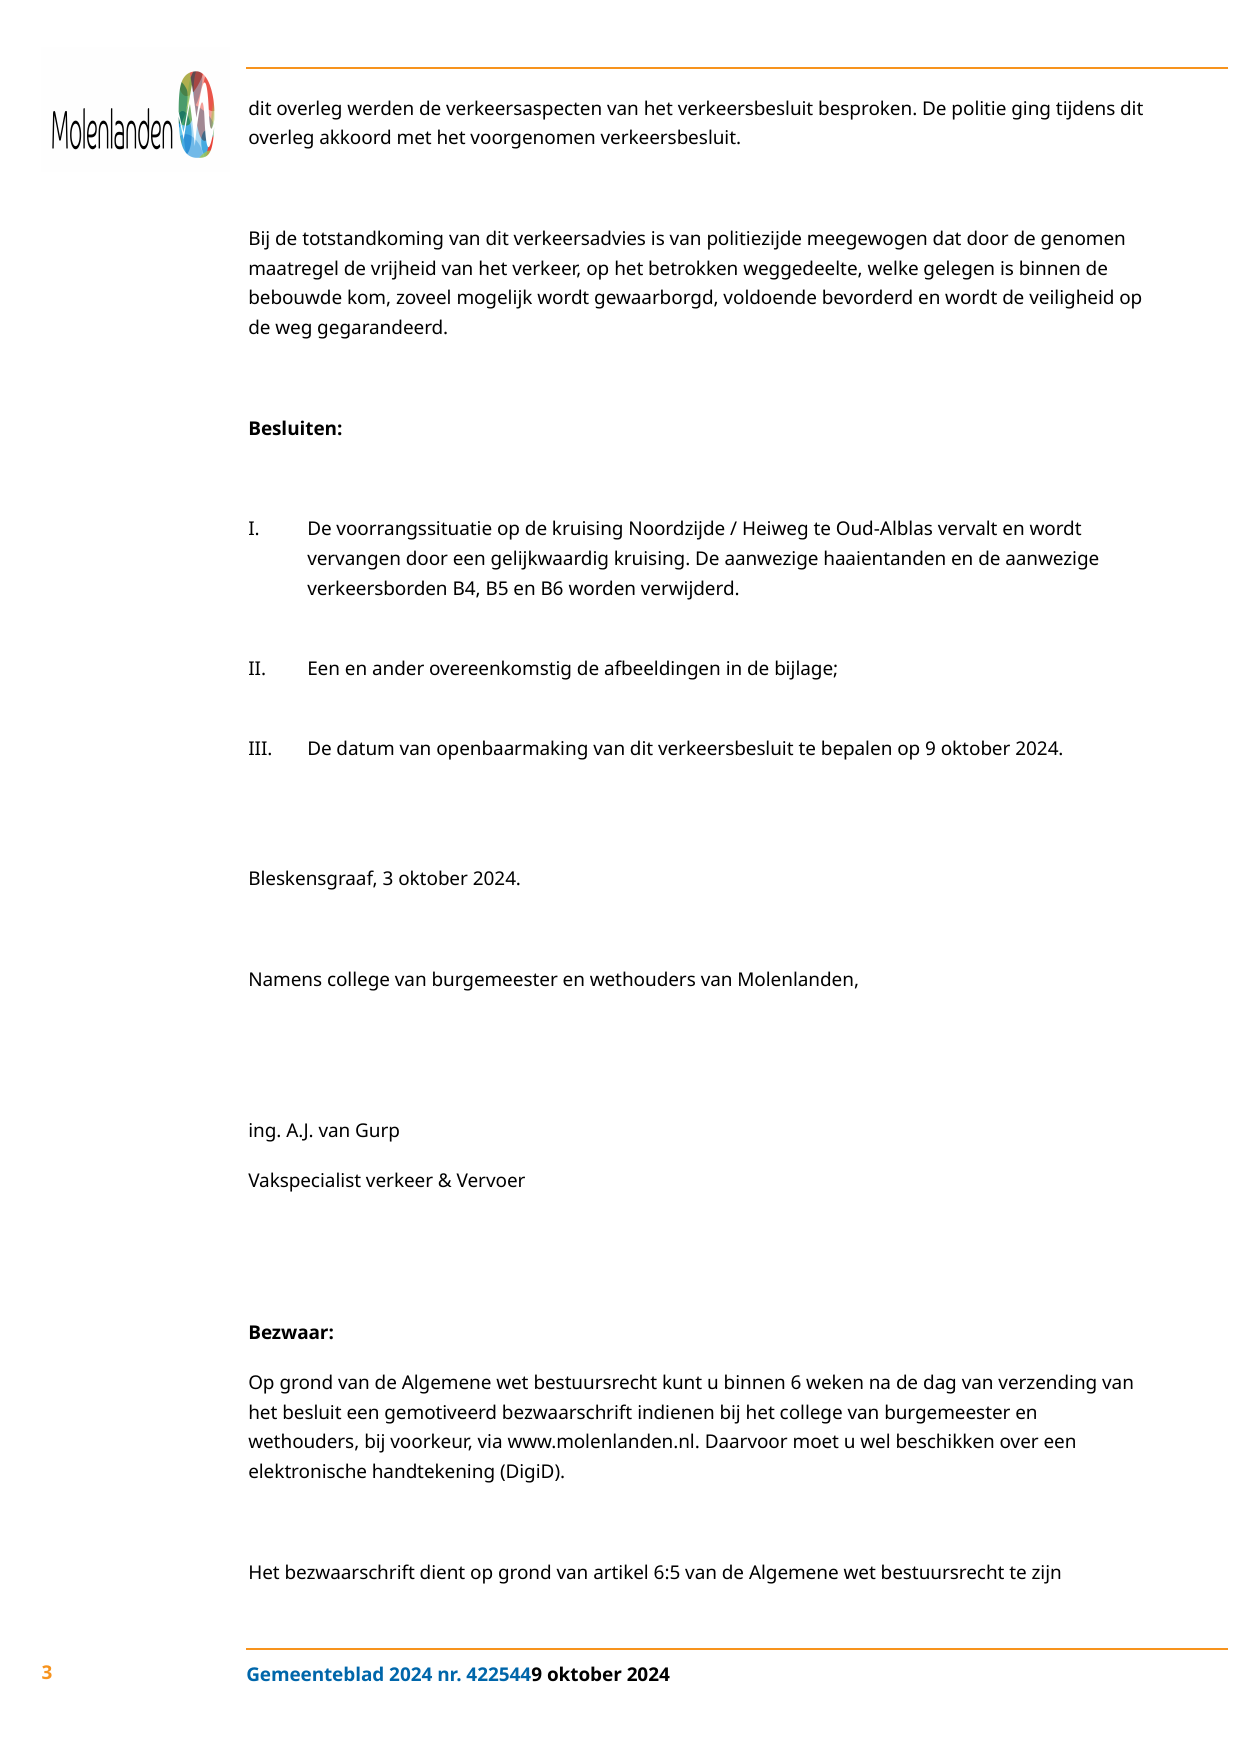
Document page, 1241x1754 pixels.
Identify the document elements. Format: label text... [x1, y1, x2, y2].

text ing. A.J. van Gurp [248, 1117, 1152, 1143]
text Bleskensgraaf, 3 oktober 2024. [248, 865, 1152, 891]
text Het bezwaarschrift dient op grond van artikel 6:5 van de Algemene wet bestuursrecht te zijn [248, 1559, 1152, 1585]
picture [41, 47, 231, 172]
text dit overleg werden de verkeersaspecten van het verkeersbesluit besproken. De politie ging tijdens dit overleg akkoord met het voorgenomen verkeersbesluit. [248, 95, 1152, 150]
text Vakspecialist verkeer & Vervoer [248, 1168, 1152, 1193]
text Besluiten: [248, 415, 1152, 441]
text Bezwaar: [248, 1319, 1152, 1345]
list Een en ander overeenkomstig de afbeeldingen in de bijlage; [248, 655, 1152, 681]
list De voorrangssituatie op de kruising Noordzijde / Heiweg te Oud-Alblas vervalt en wordt vervangen door een gelijkwaardig kruising. De aanwezige haaientanden en de aanwezige verkeersborden B4, B5 en B6 worden verwijderd. [248, 516, 1152, 601]
text Bij de totstandkoming van dit verkeersadvies is van politiezijde meegewogen dat door de genomen maatregel de vrijheid van het verkeer, op het betrokken weggedeelte, welke gelegen is binnen de bebouwde kom, zoveel mogelijk wordt gewaarborgd, voldoende bevorderd en wordt de veiligheid op de weg gegarandeerd. [248, 225, 1152, 340]
text Op grond van de Algemene wet bestuursrecht kunt u binnen 6 weken na de dag van verzending van het besluit een gemotiveerd bezwaarschrift indienen bij het college van burgemeester en wethouders, bij voorkeur, via www.molenlanden.nl. Daarvoor moet u wel beschikken over een elektronische handtekening (DigiD). [248, 1369, 1152, 1484]
text Namens college van burgemeester en wethouders van Molenlanden, [248, 966, 1152, 992]
list De datum van openbaarmaking van dit verkeersbesluit te bepalen op 9 oktober 2024. [248, 735, 1152, 761]
